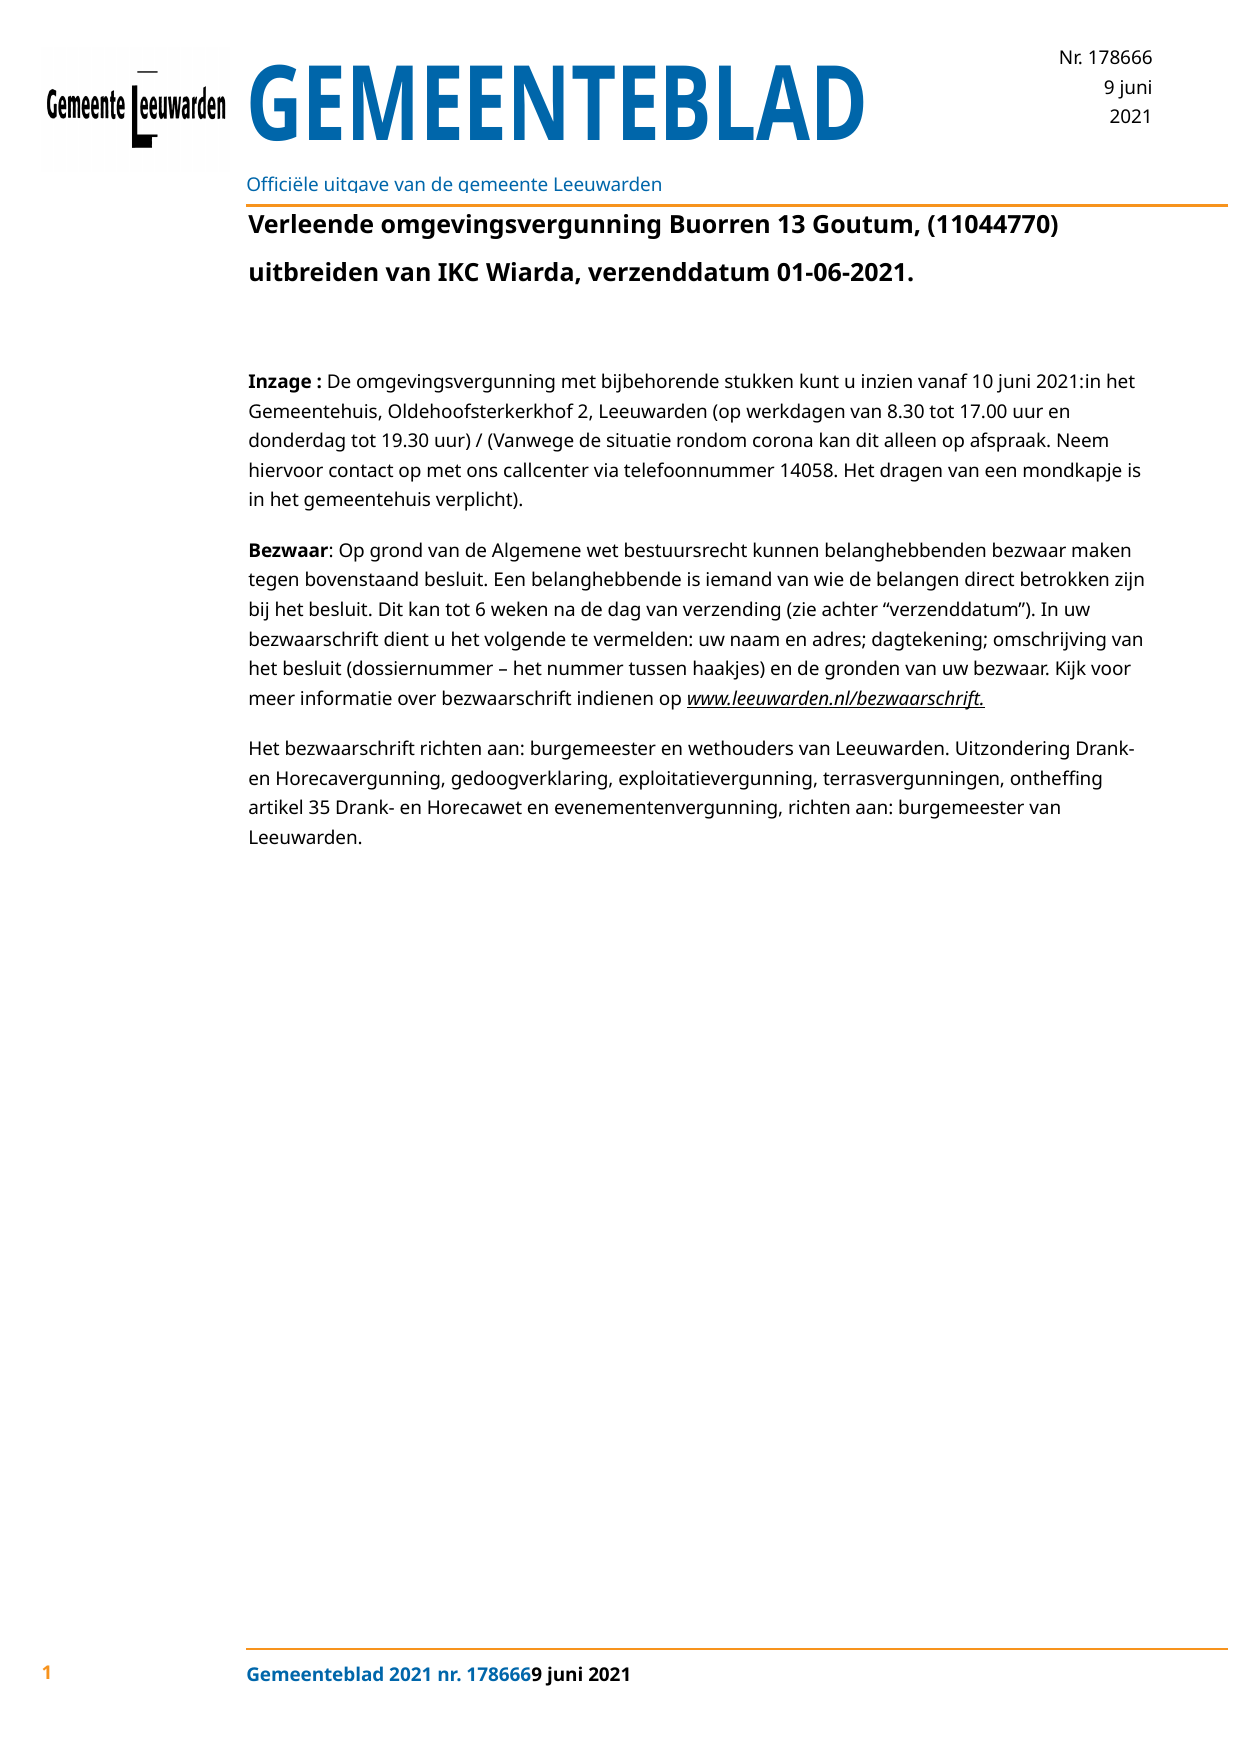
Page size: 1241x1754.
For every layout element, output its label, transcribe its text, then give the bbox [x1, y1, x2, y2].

text Verleende omgevingsvergunning Buorren 13 Goutum, (11044770) uitbreiden van IKC Wiarda, verzenddatum 01-06-2021. [248, 207, 1152, 288]
text Inzage : De omgevingsvergunning met bijbehorende stukken kunt u inzien vanaf 10 juni 2021:in het Gemeentehuis, Oldehoofsterkerkhof 2, Leeuwarden (op werkdagen van 8.30 tot 17.00 uur en donderdag tot 19.30 uur) / (Vanwege de situatie rondom corona kan dit alleen op afspraak. Neem hiervoor contact op met ons callcenter via telefoonnummer 14058. Het dragen van een mondkapje is in het gemeentehuis verplicht). [248, 368, 1152, 512]
text Bezwaar: Op grond van de Algemene wet bestuursrecht kunnen belanghebbenden bezwaar maken tegen bovenstaand besluit. Een belanghebbende is iemand van wie de belangen direct betrokken zijn bij het besluit. Dit kan tot 6 weken na de dag van verzending (zie achter “verzenddatum”). In uw bezwaarschrift dient u het volgende te vermelden: uw naam en adres; dagtekening; omschrijving van het besluit (dossiernummer – het nummer tussen haakjes) en de gronden van uw bezwaar. Kijk voor meer informatie over bezwaarschrift indienen op www.leeuwarden.nl/bezwaarschrift. [248, 537, 1152, 711]
text Het bezwaarschrift richten aan: burgemeester en wethouders van Leeuwarden. Uitzondering Drank- en Horecavergunning, gedoogverklaring, exploitatievergunning, terrasvergunningen, ontheffing artikel 35 Drank- en Horecawet en evenementenvergunning, richten aan: burgemeester van Leeuwarden. [248, 735, 1152, 850]
picture [41, 47, 231, 172]
